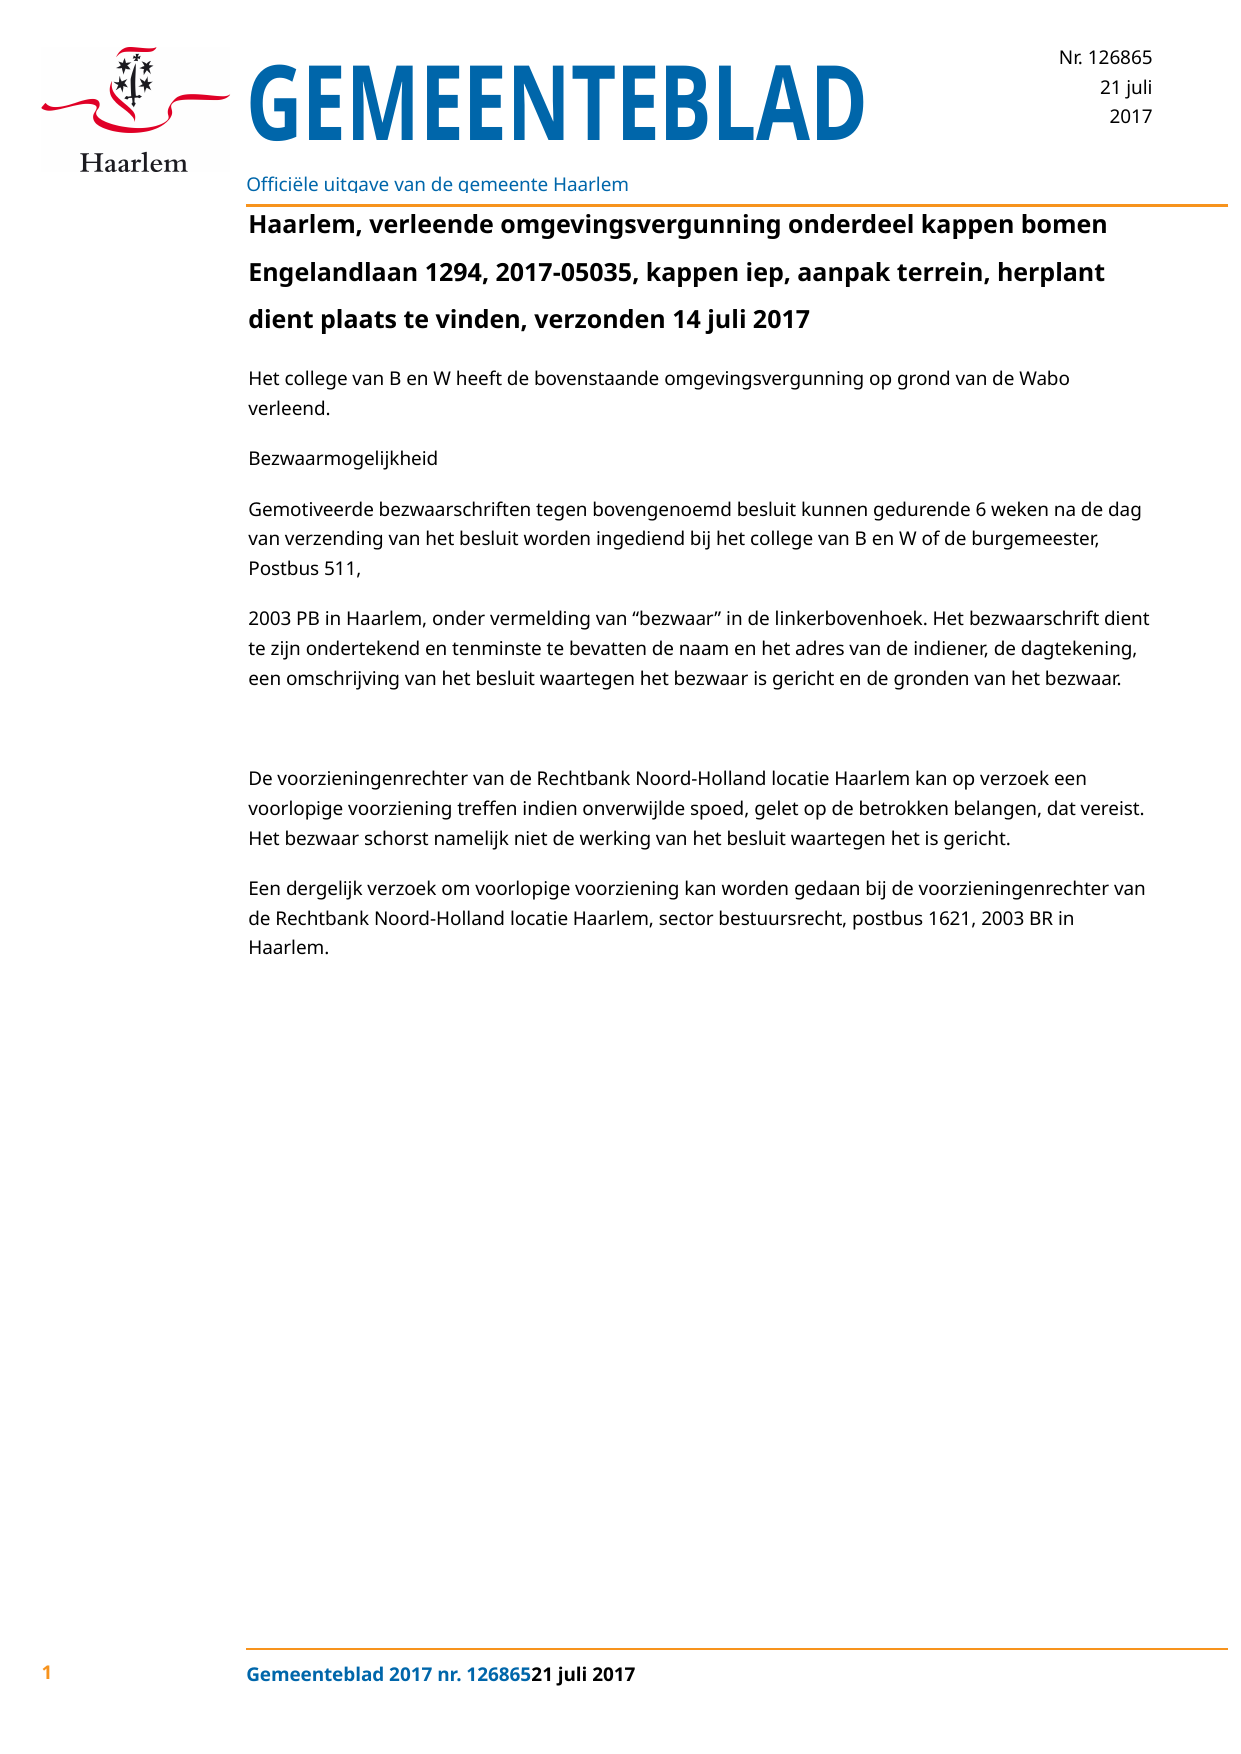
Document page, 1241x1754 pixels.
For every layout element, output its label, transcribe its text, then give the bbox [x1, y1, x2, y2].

text Het college van B en W heeft de bovenstaande omgevingsvergunning op grond van de Wabo verleend. [248, 366, 1152, 421]
text Een dergelijk verzoek om voorlopige voorziening kan worden gedaan bij de voorzieningenrechter van de Rechtbank Noord-Holland locatie Haarlem, sector bestuursrecht, postbus 1621, 2003 BR in Haarlem. [248, 875, 1152, 960]
text Gemotiveerde bezwaarschriften tegen bovengenoemd besluit kunnen gedurende 6 weken na de dag van verzending van het besluit worden ingediend bij het college van B en W of de burgemeester, Postbus 511, [248, 496, 1152, 581]
text De voorzieningenrechter van de Rechtbank Noord-Holland locatie Haarlem kan op verzoek een voorlopige voorziening treffen indien onverwijlde spoed, gelet op de betrokken belangen, dat vereist. Het bezwaar schorst namelijk niet de werking van het besluit waartegen het is gericht. [248, 766, 1152, 850]
text 2003 PB in Haarlem, onder vermelding van “bezwaar” in de linkerbovenhoek. Het bezwaarschrift dient te zijn ondertekend en tenminste te bevatten de naam en het adres van de indiener, de dagtekening, een omschrijving van het besluit waartegen het bezwaar is gericht en de gronden van het bezwaar. [248, 606, 1152, 690]
text Bezwaarmogelijkheid [248, 446, 1152, 471]
text Haarlem, verleende omgevingsvergunning onderdeel kappen bomen Engelandlaan 1294, 2017-05035, kappen iep, aanpak terrein, herplant dient plaats te vinden, verzonden 14 juli 2017 [248, 207, 1152, 336]
picture [41, 47, 231, 172]
